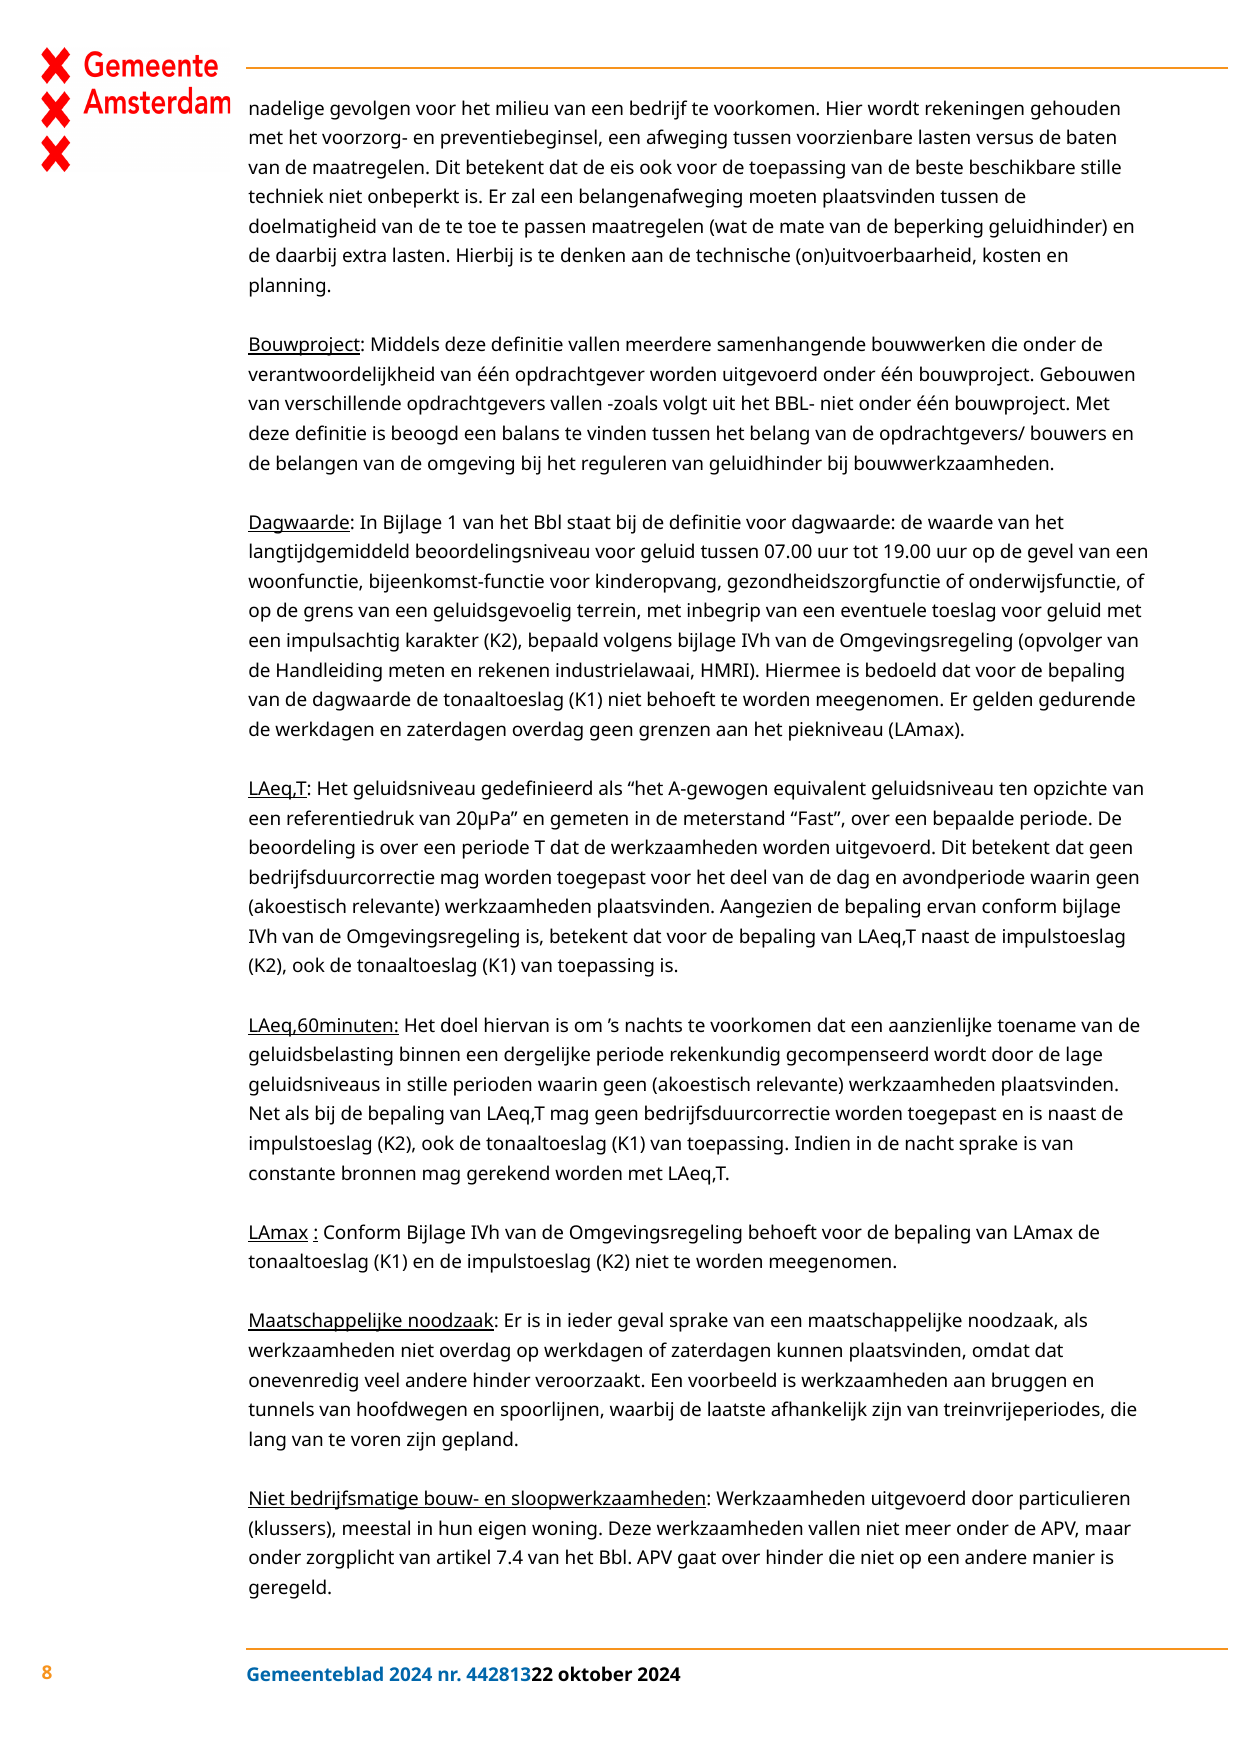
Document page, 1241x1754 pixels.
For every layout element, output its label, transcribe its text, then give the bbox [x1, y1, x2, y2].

text Dagwaarde: In Bijlage 1 van het Bbl staat bij de definitie voor dagwaarde: de waarde van het langtijdgemiddeld beoordelingsniveau voor geluid tussen 07.00 uur tot 19.00 uur op de gevel van een woonfunctie, bijeenkomst-functie voor kinderopvang, gezondheidszorgfunctie of onderwijsfunctie, of op de grens van een geluidsgevoelig terrein, met inbegrip van een eventuele toeslag voor geluid met een impulsachtig karakter (K2), bepaald volgens bijlage IVh van de Omgevingsregeling (opvolger van de Handleiding meten en rekenen industrielawaai, HMRI). Hiermee is bedoeld dat voor de bepaling van de dagwaarde de tonaaltoeslag (K1) niet behoeft te worden meegenomen. Er gelden gedurende de werkdagen en zaterdagen overdag geen grenzen aan het piekniveau (LAmax). [248, 509, 1152, 742]
picture [41, 47, 231, 172]
text LAmax : Conform Bijlage IVh van de Omgevingsregeling behoeft voor de bepaling van LAmax de tonaaltoeslag (K1) en de impulstoeslag (K2) niet te worden meegenomen. [248, 1219, 1152, 1274]
text Bouwproject: Middels deze definitie vallen meerdere samenhangende bouwwerken die onder de verantwoordelijkheid van één opdrachtgever worden uitgevoerd onder één bouwproject. Gebouwen van verschillende opdrachtgevers vallen -zoals volgt uit het BBL- niet onder één bouwproject. Met deze definitie is beoogd een balans te vinden tussen het belang van de opdrachtgevers/ bouwers en de belangen van de omgeving bij het reguleren van geluidhinder bij bouwwerkzaamheden. [248, 331, 1152, 476]
text nadelige gevolgen voor het milieu van een bedrijf te voorkomen. Hier wordt rekeningen gehouden met het voorzorg- en preventiebeginsel, een afweging tussen voorzienbare lasten versus de baten van de maatregelen. Dit betekent dat de eis ook voor de toepassing van de beste beschikbare stille techniek niet onbeperkt is. Er zal een belangenafweging moeten plaatsvinden tussen de doelmatigheid van de te toe te passen maatregelen (wat de mate van de beperking geluidhinder) en de daarbij extra lasten. Hierbij is te denken aan de technische (on)uitvoerbaarheid, kosten en planning. [248, 95, 1152, 298]
text Niet bedrijfsmatige bouw- en sloopwerkzaamheden: Werkzaamheden uitgevoerd door particulieren (klussers), meestal in hun eigen woning. Deze werkzaamheden vallen niet meer onder de APV, maar onder zorgplicht van artikel 7.4 van het Bbl. APV gaat over hinder die niet op een andere manier is geregeld. [248, 1485, 1152, 1600]
text LAeq,60minuten: Het doel hiervan is om ’s nachts te voorkomen dat een aanzienlijke toename van de geluidsbelasting binnen een dergelijke periode rekenkundig gecompenseerd wordt door de lage geluidsniveaus in stille perioden waarin geen (akoestisch relevante) werkzaamheden plaatsvinden. Net als bij de bepaling van LAeq,T mag geen bedrijfsduurcorrectie worden toegepast en is naast de impulstoeslag (K2), ook de tonaaltoeslag (K1) van toepassing. Indien in de nacht sprake is van constante bronnen mag gerekend worden met LAeq,T. [248, 1012, 1152, 1186]
text LAeq,T: Het geluidsniveau gedefinieerd als “het A-gewogen equivalent geluidsniveau ten opzichte van een referentiedruk van 20µPa” en gemeten in de meterstand “Fast”, over een bepaalde periode. De beoordeling is over een periode T dat de werkzaamheden worden uitgevoerd. Dit betekent dat geen bedrijfsduurcorrectie mag worden toegepast voor het deel van de dag en avondperiode waarin geen (akoestisch relevante) werkzaamheden plaatsvinden. Aangezien de bepaling ervan conform bijlage IVh van de Omgevingsregeling is, betekent dat voor de bepaling van LAeq,T naast de impulstoeslag (K2), ook de tonaaltoeslag (K1) van toepassing is. [248, 775, 1152, 978]
text Maatschappelijke noodzaak: Er is in ieder geval sprake van een maatschappelijke noodzaak, als werkzaamheden niet overdag op werkdagen of zaterdagen kunnen plaatsvinden, omdat dat onevenredig veel andere hinder veroorzaakt. Een voorbeeld is werkzaamheden aan bruggen en tunnels van hoofdwegen en spoorlijnen, waarbij de laatste afhankelijk zijn van treinvrijeperiodes, die lang van te voren zijn gepland. [248, 1308, 1152, 1452]
